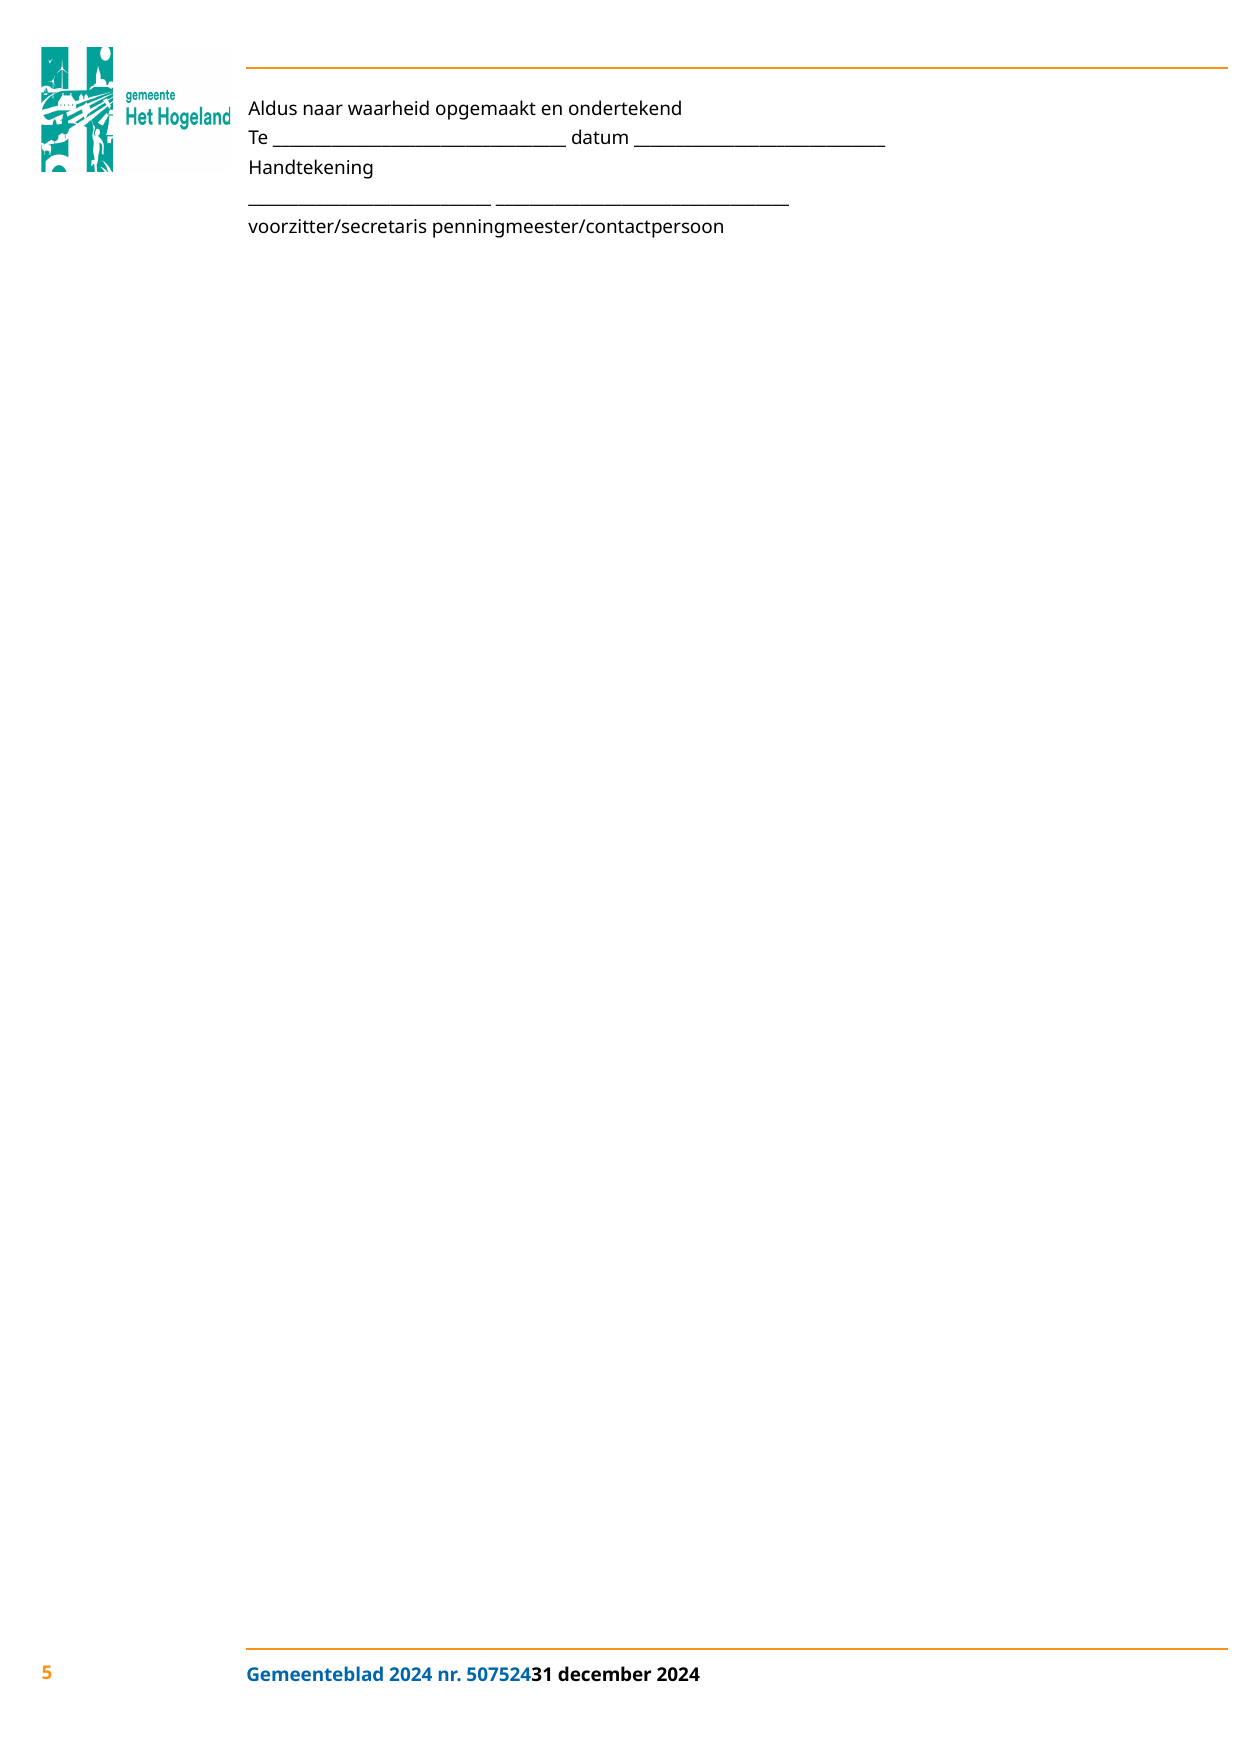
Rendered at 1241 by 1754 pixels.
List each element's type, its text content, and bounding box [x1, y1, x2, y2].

picture [41, 47, 231, 172]
text Aldus naar waarheid opgemaakt en ondertekend [248, 95, 1152, 121]
text voorzitter/secretaris penningmeester/contactpersoon [248, 213, 1152, 239]
text Te ___________________________________ datum ______________________________ [248, 124, 1152, 150]
text _____________________________ ___________________________________ [248, 183, 1152, 209]
text Handtekening [248, 154, 1152, 180]
